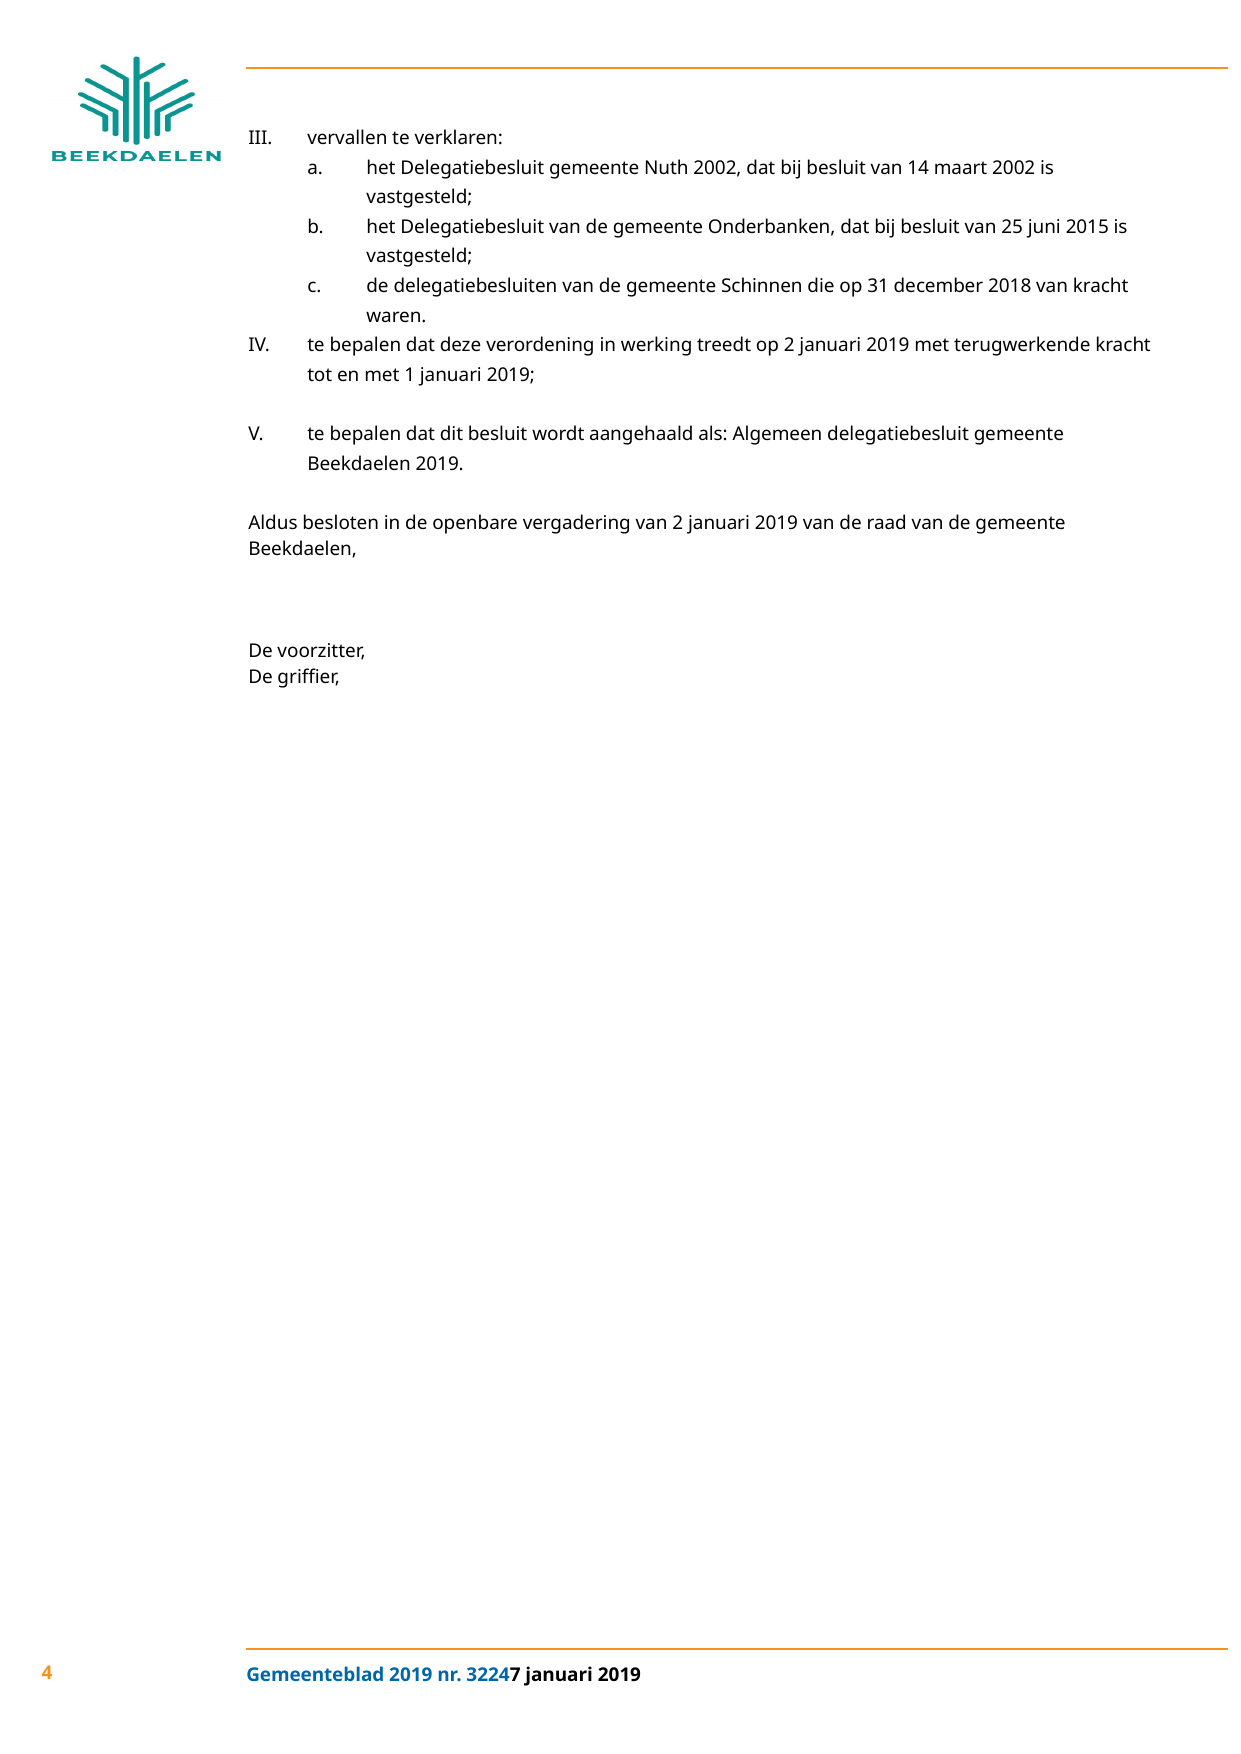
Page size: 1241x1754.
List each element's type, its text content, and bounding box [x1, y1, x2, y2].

list vervallen te verklaren: [248, 124, 1152, 150]
text Aldus besloten in de openbare vergadering van 2 januari 2019 van de raad van de gemeente Beekdaelen, [248, 509, 1152, 560]
text De voorzitter, [248, 638, 1152, 663]
text De griffier, [248, 663, 1152, 689]
picture [41, 47, 231, 172]
list het Delegatiebesluit gemeente Nuth 2002, dat bij besluit van 14 maart 2002 is vastgesteld; [307, 154, 1152, 209]
list te bepalen dat dit besluit wordt aangehaald als: Algemeen delegatiebesluit gemeente Beekdaelen 2019. [248, 420, 1152, 476]
list het Delegatiebesluit van de gemeente Onderbanken, dat bij besluit van 25 juni 2015 is vastgesteld; [307, 213, 1152, 268]
list te bepalen dat deze verordening in werking treedt op 2 januari 2019 met terugwerkende kracht tot en met 1 januari 2019; [248, 331, 1152, 387]
list de delegatiebesluiten van de gemeente Schinnen die op 31 december 2018 van kracht waren. [307, 272, 1152, 328]
